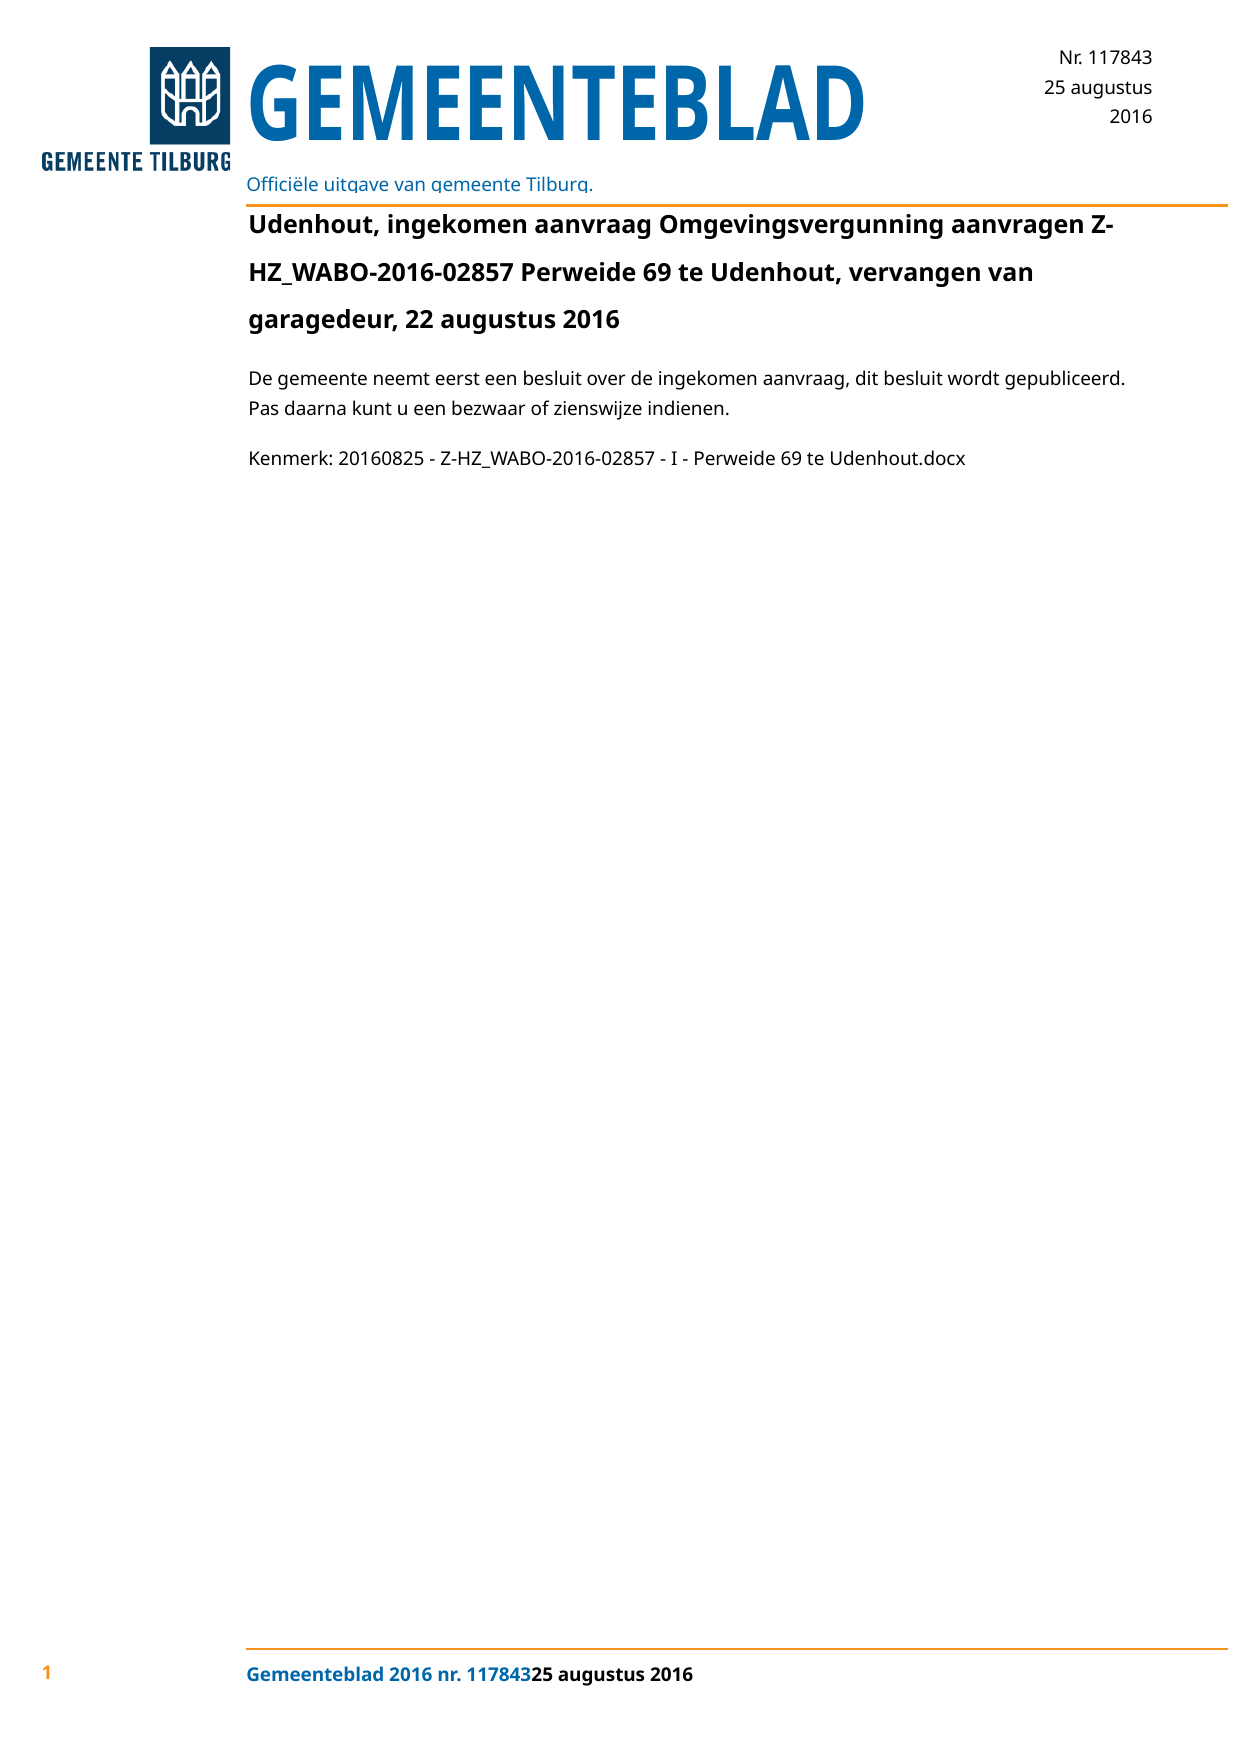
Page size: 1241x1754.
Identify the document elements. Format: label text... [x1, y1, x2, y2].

picture [41, 47, 231, 172]
text Kenmerk: 20160825 - Z-HZ_WABO-2016-02857 - I - Perweide 69 te Udenhout.docx [248, 446, 1152, 471]
text De gemeente neemt eerst een besluit over de ingekomen aanvraag, dit besluit wordt gepubliceerd. Pas daarna kunt u een bezwaar of zienswijze indienen. [248, 366, 1152, 421]
text Udenhout, ingekomen aanvraag Omgevingsvergunning aanvragen Z-HZ_WABO-2016-02857 Perweide 69 te Udenhout, vervangen van garagedeur, 22 augustus 2016 [248, 207, 1152, 336]
